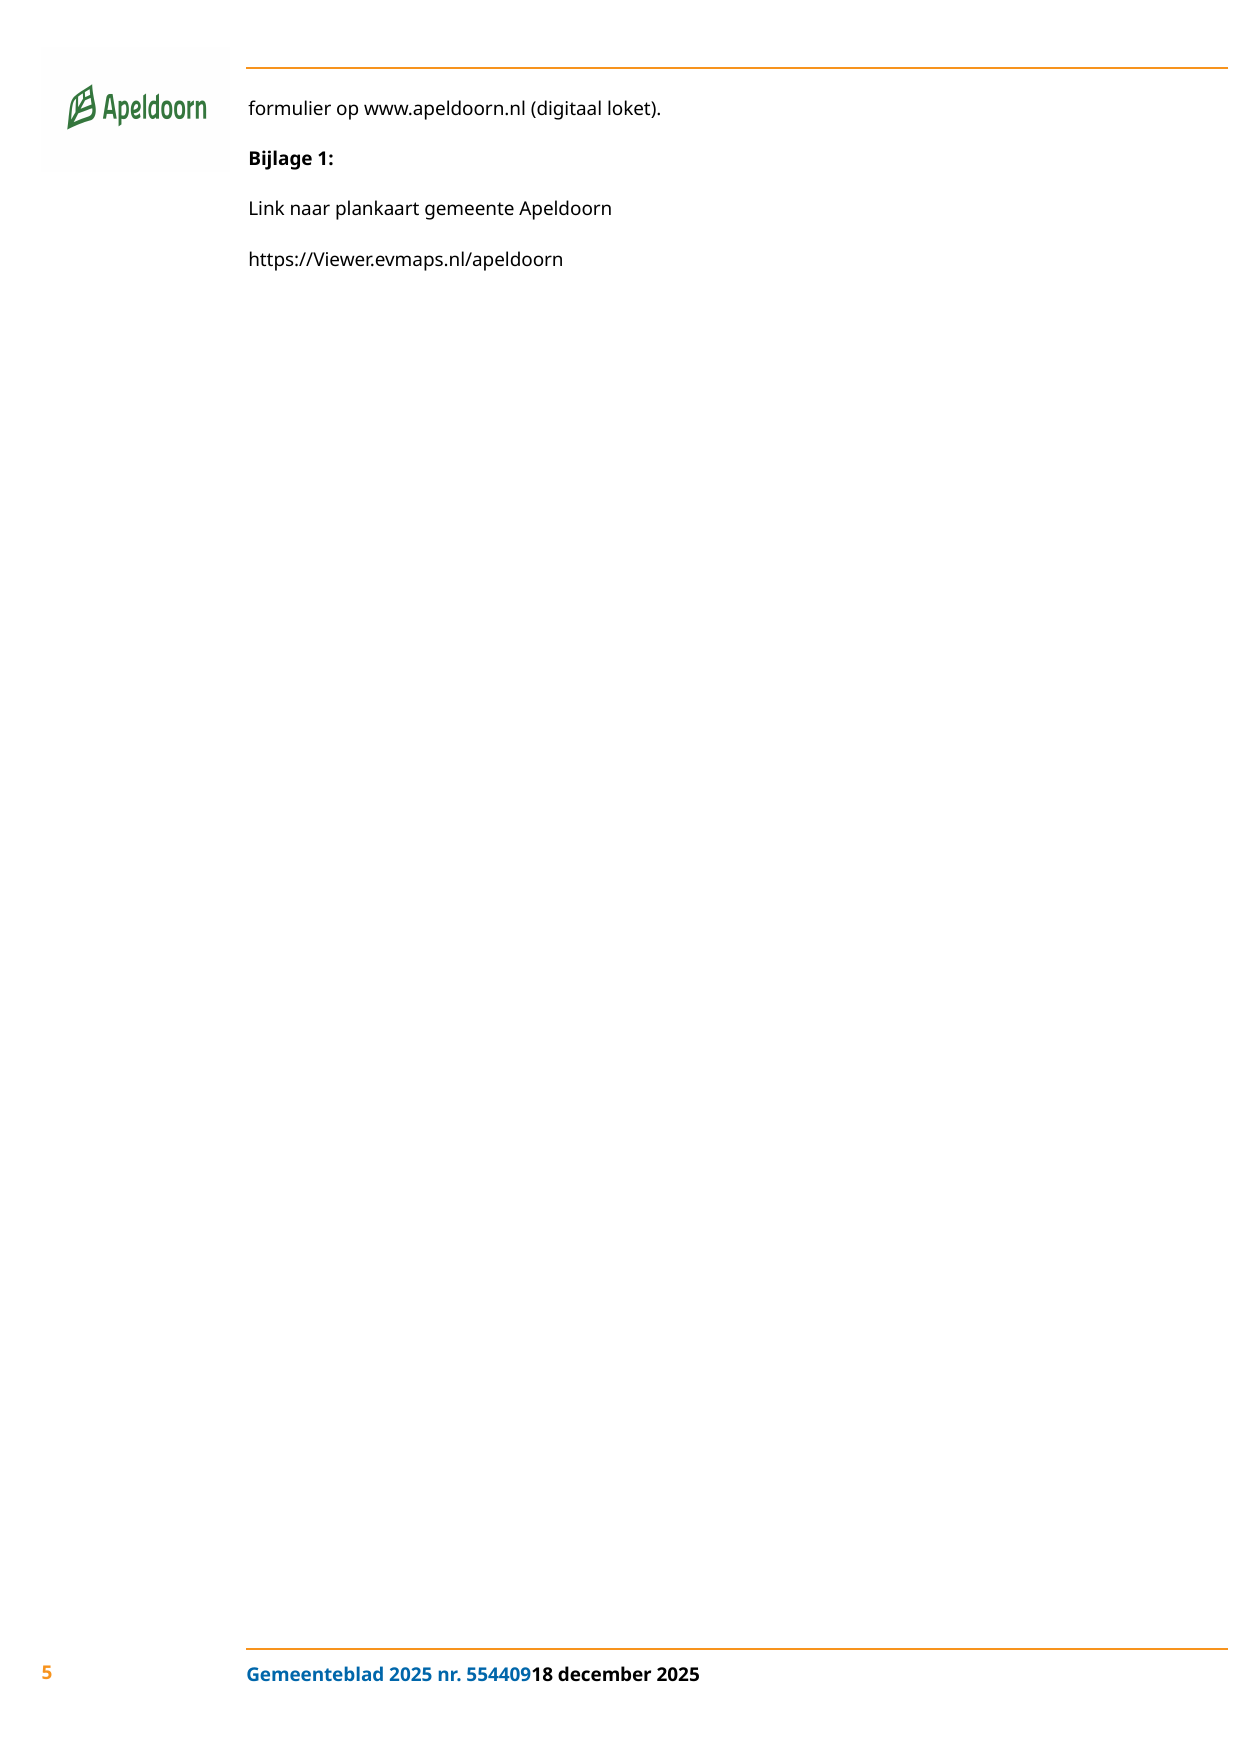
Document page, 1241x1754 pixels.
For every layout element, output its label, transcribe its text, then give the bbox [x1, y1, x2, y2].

text formulier op www.apeldoorn.nl (digitaal loket). [248, 95, 1152, 121]
text Bijlage 1: [248, 145, 1152, 171]
text https://Viewer.evmaps.nl/apeldoorn [248, 246, 1152, 272]
text Link naar plankaart gemeente Apeldoorn [248, 196, 1152, 221]
picture [41, 47, 231, 172]
